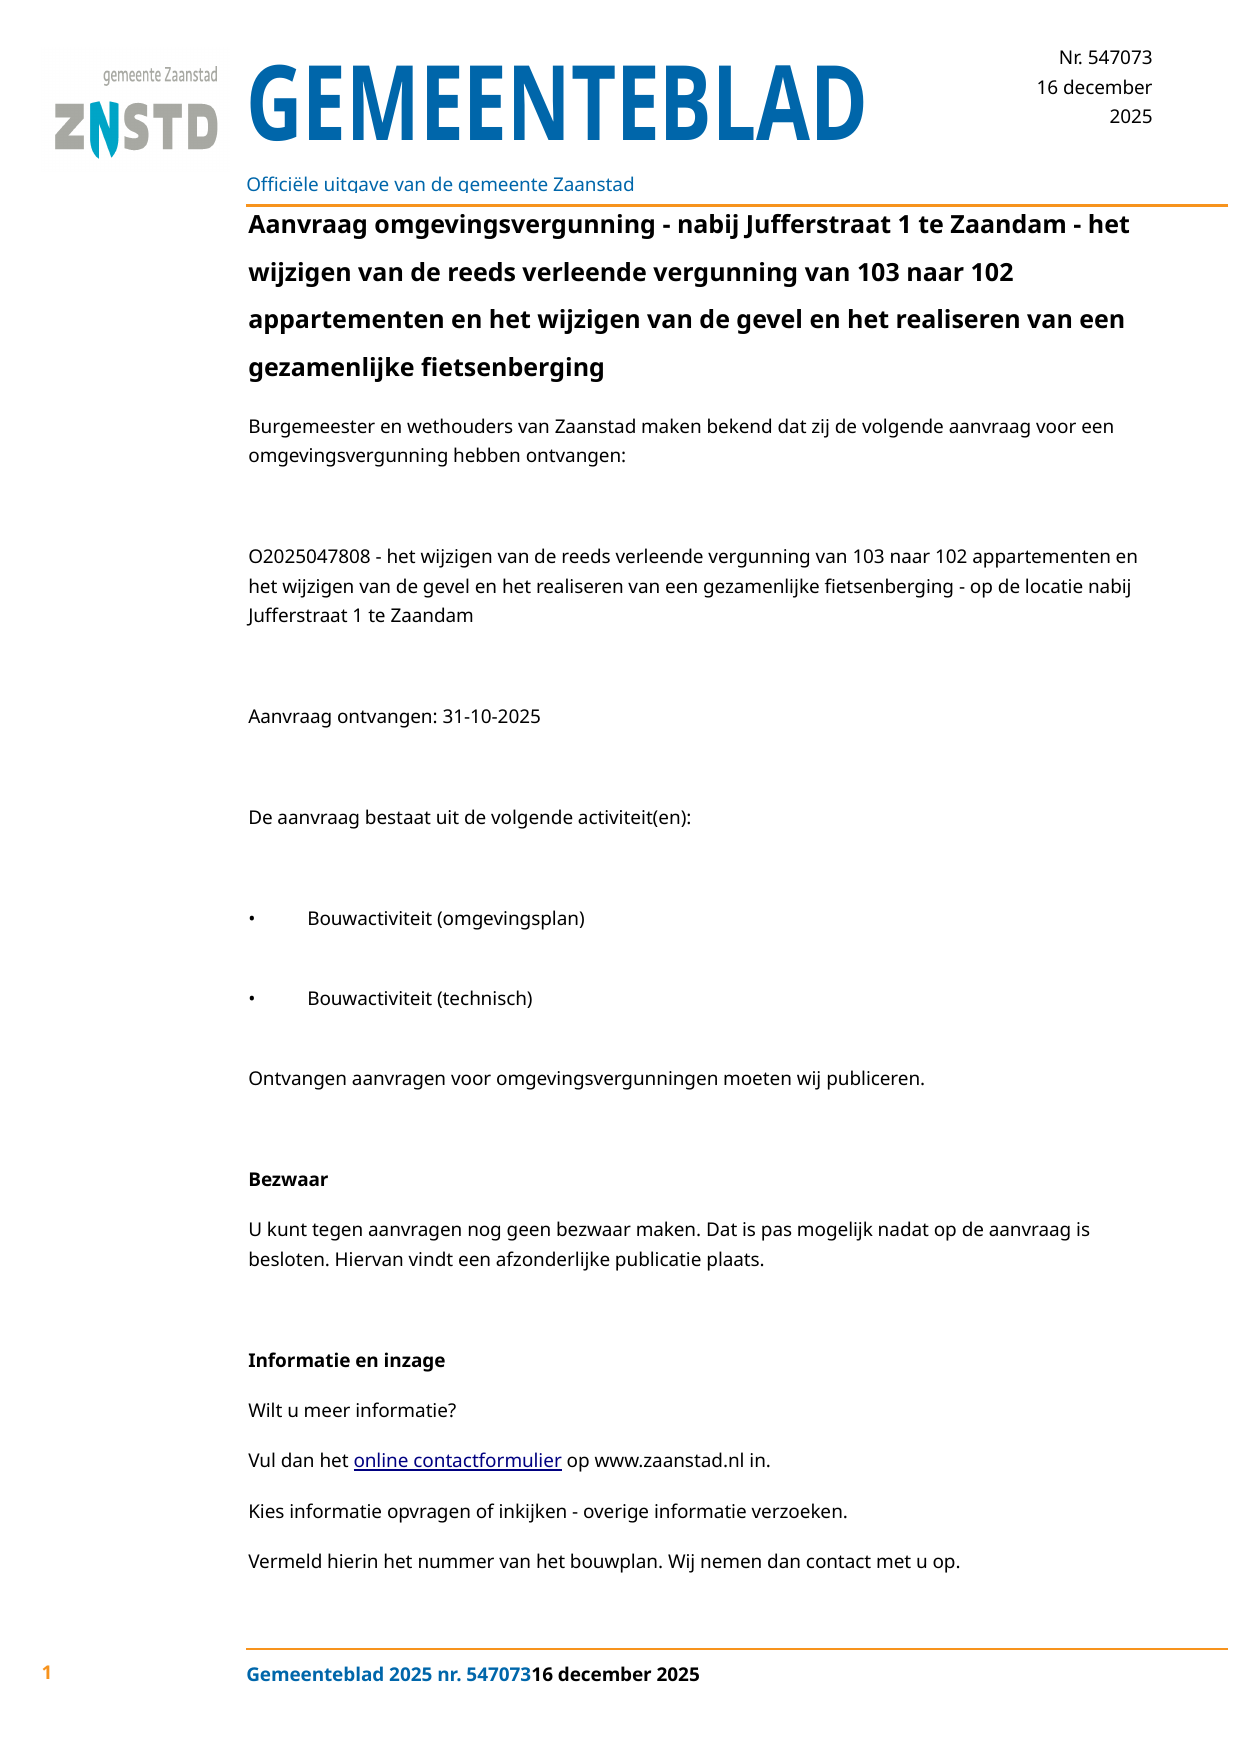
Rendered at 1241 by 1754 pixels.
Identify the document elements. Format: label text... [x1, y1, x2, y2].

text Bezwaar [248, 1166, 1152, 1192]
list Bouwactiviteit (omgevingsplan) [248, 905, 1152, 931]
text Vermeld hierin het nummer van het bouwplan. Wij nemen dan contact met u op. [248, 1548, 1152, 1574]
text U kunt tegen aanvragen nog geen bezwaar maken. Dat is pas mogelijk nadat op de aanvraag is besloten. Hiervan vindt een afzonderlijke publicatie plaats. [248, 1216, 1152, 1272]
text Burgemeester en wethouders van Zaanstad maken bekend dat zij de volgende aanvraag voor een omgevingsvergunning hebben ontvangen: [248, 413, 1152, 468]
text Kies informatie opvragen of inkijken - overige informatie verzoeken. [248, 1498, 1152, 1524]
text Aanvraag ontvangen: 31-10-2025 [248, 703, 1152, 729]
text Vul dan het online contactformulier op www.zaanstad.nl in. [248, 1448, 1152, 1473]
list Bouwactiviteit (technisch) [248, 985, 1152, 1011]
text Informatie en inzage [248, 1347, 1152, 1373]
text Wilt u meer informatie? [248, 1397, 1152, 1423]
text De aanvraag bestaat uit de volgende activiteit(en): [248, 804, 1152, 830]
text O2025047808 - het wijzigen van de reeds verleende vergunning van 103 naar 102 appartementen en het wijzigen van de gevel en het realiseren van een gezamenlijke fietsenberging - op de locatie nabij Jufferstraat 1 te Zaandam [248, 543, 1152, 628]
text Aanvraag omgevingsvergunning - nabij Jufferstraat 1 te Zaandam - het wijzigen van de reeds verleende vergunning van 103 naar 102 appartementen en het wijzigen van de gevel en het realiseren van een gezamenlijke fietsenberging [248, 207, 1152, 384]
picture [41, 47, 231, 172]
text Ontvangen aanvragen voor omgevingsvergunningen moeten wij publiceren. [248, 1065, 1152, 1091]
